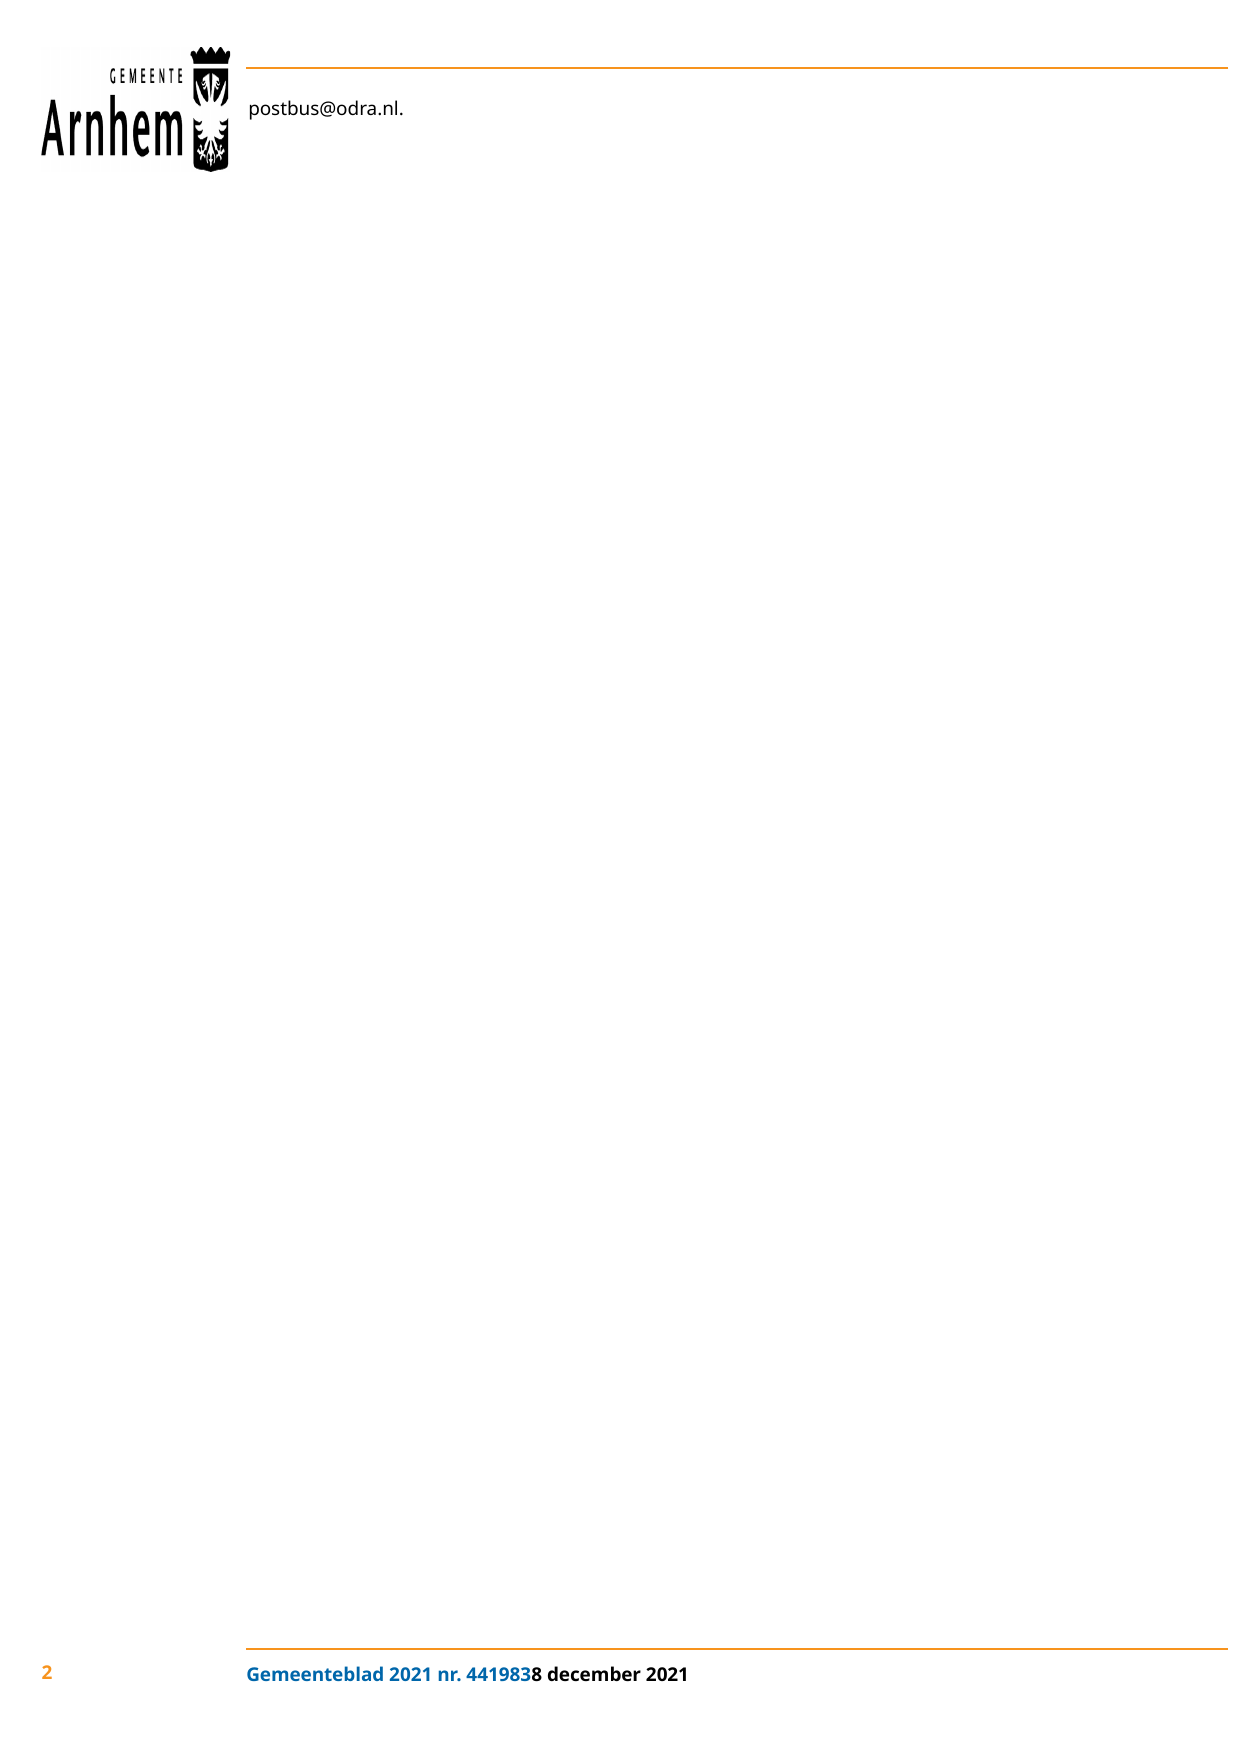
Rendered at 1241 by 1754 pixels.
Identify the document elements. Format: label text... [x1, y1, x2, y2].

picture [41, 47, 231, 172]
text postbus@odra.nl. [248, 95, 1152, 121]
